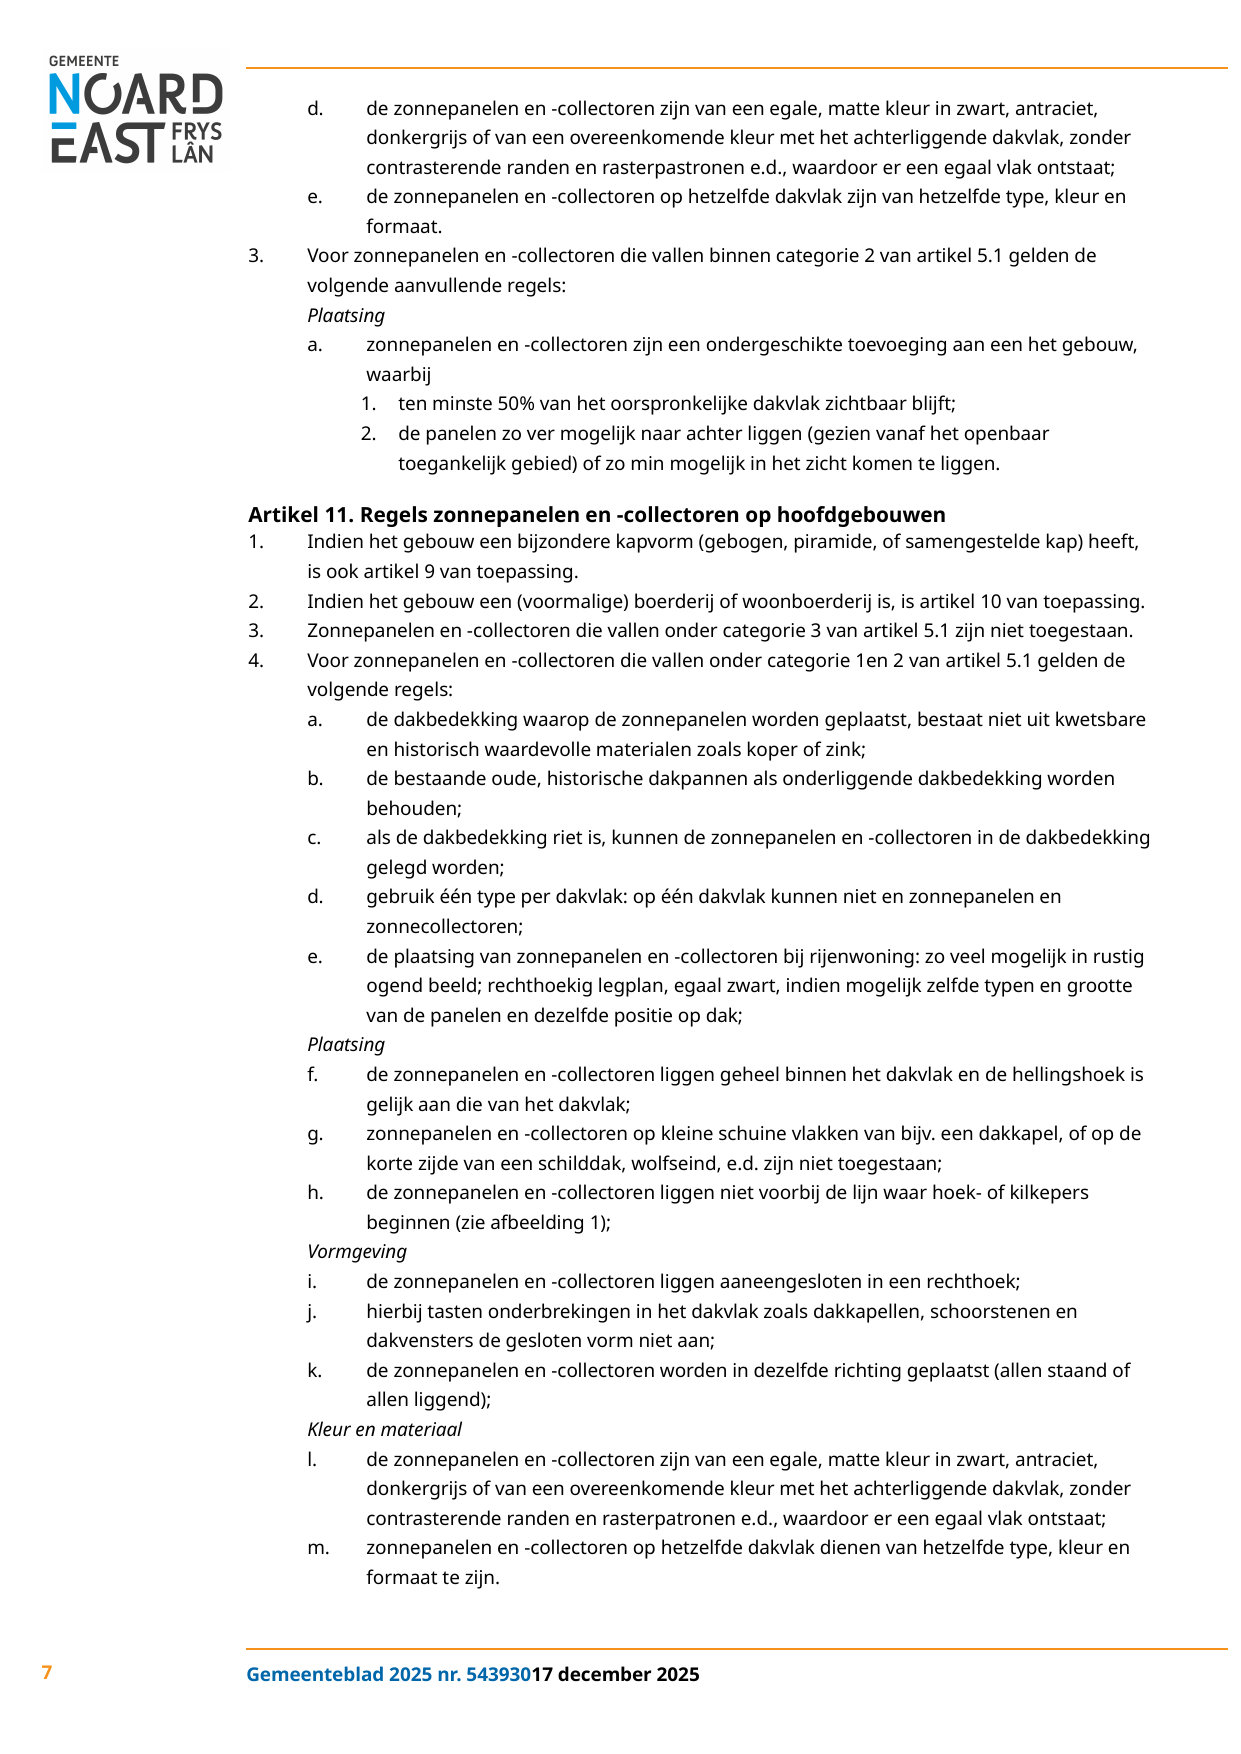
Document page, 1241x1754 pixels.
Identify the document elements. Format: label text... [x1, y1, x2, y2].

list hierbij tasten onderbrekingen in het dakvlak zoals dakkapellen, schoorstenen en dakvensters de gesloten vorm niet aan; [307, 1298, 1152, 1353]
picture [41, 47, 231, 172]
list de zonnepanelen en -collectoren zijn van een egale, matte kleur in zwart, antraciet, donkergrijs of van een overeenkomende kleur met het achterliggende dakvlak, zonder contrasterende randen en rasterpatronen e.d., waardoor er een egaal vlak ontstaat; [307, 1446, 1152, 1531]
list Indien het gebouw een bijzondere kapvorm (gebogen, piramide, of samengestelde kap) heeft, is ook artikel 9 van toepassing. [248, 529, 1152, 584]
list Indien het gebouw een (voormalige) boerderij of woonboerderij is, is artikel 10 van toepassing. [248, 588, 1152, 613]
list de dakbedekking waarop de zonnepanelen worden geplaatst, bestaat niet uit kwetsbare en historisch waardevolle materialen zoals koper of zink; [307, 706, 1152, 761]
list de zonnepanelen en -collectoren op hetzelfde dakvlak zijn van hetzelfde type, kleur en formaat. [307, 183, 1152, 239]
list Zonnepanelen en -collectoren die vallen onder categorie 3 van artikel 5.1 zijn niet toegestaan. [248, 617, 1152, 643]
list zonnepanelen en -collectoren zijn een ondergeschikte toevoeging aan een het gebouw, waarbij [307, 331, 1152, 387]
list de bestaande oude, historische dakpannen als onderliggende dakbedekking worden behouden; [307, 765, 1152, 821]
list ten minste 50% van het oorspronkelijke dakvlak zichtbaar blijft; [361, 391, 1152, 416]
list Plaatsing [248, 302, 1152, 328]
list de zonnepanelen en -collectoren liggen geheel binnen het dakvlak en de hellingshoek is gelijk aan die van het dakvlak; [307, 1061, 1152, 1116]
list Voor zonnepanelen en -collectoren die vallen binnen categorie 2 van artikel 5.1 gelden de volgende aanvullende regels: [248, 243, 1152, 298]
list zonnepanelen en -collectoren op hetzelfde dakvlak dienen van hetzelfde type, kleur en formaat te zijn. [307, 1534, 1152, 1590]
list Voor zonnepanelen en -collectoren die vallen onder categorie 1en 2 van artikel 5.1 gelden de volgende regels: [248, 647, 1152, 702]
list als de dakbedekking riet is, kunnen de zonnepanelen en -collectoren in de dakbedekking gelegd worden; [307, 824, 1152, 880]
list de panelen zo ver mogelijk naar achter liggen (gezien vanaf het openbaar toegankelijk gebied) of zo min mogelijk in het zicht komen te liggen. [361, 420, 1152, 476]
list de zonnepanelen en -collectoren zijn van een egale, matte kleur in zwart, antraciet, donkergrijs of van een overeenkomende kleur met het achterliggende dakvlak, zonder contrasterende randen en rasterpastronen e.d., waardoor er een egaal vlak ontstaat; [307, 95, 1152, 180]
text Artikel 11. Regels zonnepanelen en -collectoren op hoofdgebouwen [248, 500, 1152, 529]
list de zonnepanelen en -collectoren liggen aaneengesloten in een rechthoek; [307, 1268, 1152, 1294]
list de zonnepanelen en -collectoren liggen niet voorbij de lijn waar hoek- of kilkepers beginnen (zie afbeelding 1); [307, 1179, 1152, 1235]
list de zonnepanelen en -collectoren worden in dezelfde richting geplaatst (allen staand of allen liggend); [307, 1357, 1152, 1412]
list Kleur en materiaal [248, 1416, 1152, 1442]
list Plaatsing [248, 1032, 1152, 1057]
list zonnepanelen en -collectoren op kleine schuine vlakken van bijv. een dakkapel, of op de korte zijde van een schilddak, wolfseind, e.d. zijn niet toegestaan; [307, 1120, 1152, 1176]
list gebruik één type per dakvlak: op één dakvlak kunnen niet en zonnepanelen en zonnecollectoren; [307, 884, 1152, 939]
list Vormgeving [248, 1239, 1152, 1264]
list de plaatsing van zonnepanelen en -collectoren bij rijenwoning: zo veel mogelijk in rustig ogend beeld; rechthoekig legplan, egaal zwart, indien mogelijk zelfde typen en grootte van de panelen en dezelfde positie op dak; [307, 943, 1152, 1028]
